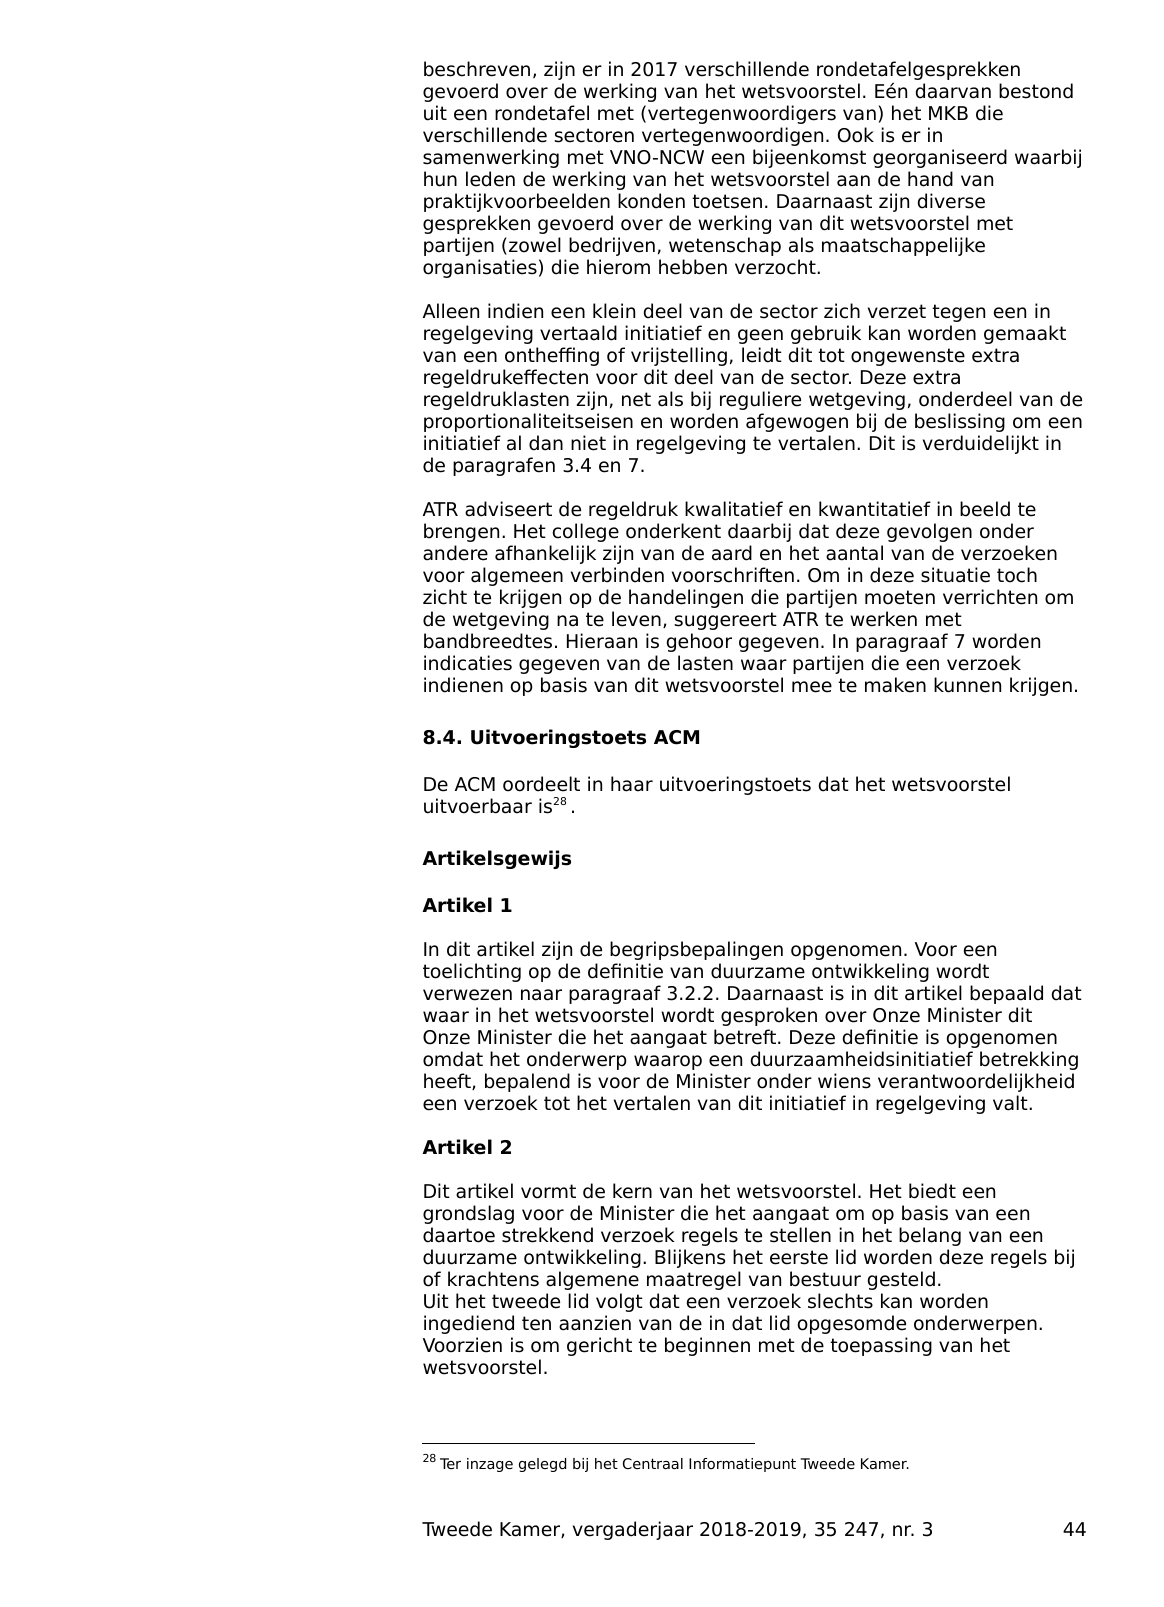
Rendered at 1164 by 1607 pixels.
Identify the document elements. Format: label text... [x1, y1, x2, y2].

subtitle Artikel 1 [422, 895, 1087, 917]
text De ACM oordeelt in haar uitvoeringstoets dat het wetsvoorstel uitvoerbaar is. [422, 774, 1087, 818]
subtitle Artikel 2 [422, 1137, 1087, 1159]
text Dit artikel vormt de kern van het wetsvoorstel. Het biedt een grondslag voor de Minister die het aangaat om op basis van een daartoe strekkend verzoek regels te stellen in het belang van een duurzame ontwikkeling. Blijkens het eerste lid worden deze regels bij of krachtens algemene maatregel van bestuur gesteld. [422, 1181, 1087, 1291]
text Ter inzage gelegd bij het Centraal Informatiepunt Tweede Kamer. [422, 1452, 1087, 1474]
text beschreven, zijn er in 2017 verschillende rondetafelgesprekken gevoerd over de werking van het wetsvoorstel. Eén daarvan bestond uit een rondetafel met (vertegenwoordigers van) het MKB die verschillende sectoren vertegenwoordigen. Ook is er in samenwerking met VNO-NCW een bijeenkomst georganiseerd waarbij hun leden de werking van het wetsvoorstel aan de hand van praktijkvoorbeelden konden toetsen. Daarnaast zijn diverse gesprekken gevoerd over de werking van dit wetsvoorstel met partijen (zowel bedrijven, wetenschap als maatschappelijke organisaties) die hierom hebben verzocht. [422, 59, 1087, 279]
text In dit artikel zijn de begripsbepalingen opgenomen. Voor een toelichting op de definitie van duurzame ontwikkeling wordt verwezen naar paragraaf 3.2.2. Daarnaast is in dit artikel bepaald dat waar in het wetsvoorstel wordt gesproken over Onze Minister dit Onze Minister die het aangaat betreft. Deze definitie is opgenomen omdat het onderwerp waarop een duurzaamheidsinitiatief betrekking heeft, bepalend is voor de Minister onder wiens verantwoordelijkheid een verzoek tot het vertalen van dit initiatief in regelgeving valt. [422, 939, 1087, 1115]
text Uit het tweede lid volgt dat een verzoek slechts kan worden ingediend ten aanzien van de in dat lid opgesomde onderwerpen. Voorzien is om gericht te beginnen met de toepassing van het wetsvoorstel. [422, 1291, 1087, 1379]
subtitle Artikelsgewijs [422, 848, 1087, 870]
text ATR adviseert de regeldruk kwalitatief en kwantitatief in beeld te brengen. Het college onderkent daarbij dat deze gevolgen onder andere afhankelijk zijn van de aard en het aantal van de verzoeken voor algemeen verbinden voorschriften. Om in deze situatie toch zicht te krijgen op de handelingen die partijen moeten verrichten om de wetgeving na te leven, suggereert ATR te werken met bandbreedtes. Hieraan is gehoor gegeven. In paragraaf 7 worden indicaties gegeven van de lasten waar partijen die een verzoek indienen op basis van dit wetsvoorstel mee te maken kunnen krijgen. [422, 499, 1087, 697]
subtitle 8.4. Uitvoeringstoets ACM [422, 727, 1087, 749]
text Alleen indien een klein deel van de sector zich verzet tegen een in regelgeving vertaald initiatief en geen gebruik kan worden gemaakt van een ontheffing of vrijstelling, leidt dit tot ongewenste extra regeldrukeffecten voor dit deel van de sector. Deze extra regeldruklasten zijn, net als bij reguliere wetgeving, onderdeel van de proportionaliteitseisen en worden afgewogen bij de beslissing om een initiatief al dan niet in regelgeving te vertalen. Dit is verduidelijkt in de paragrafen 3.4 en 7. [422, 301, 1087, 477]
